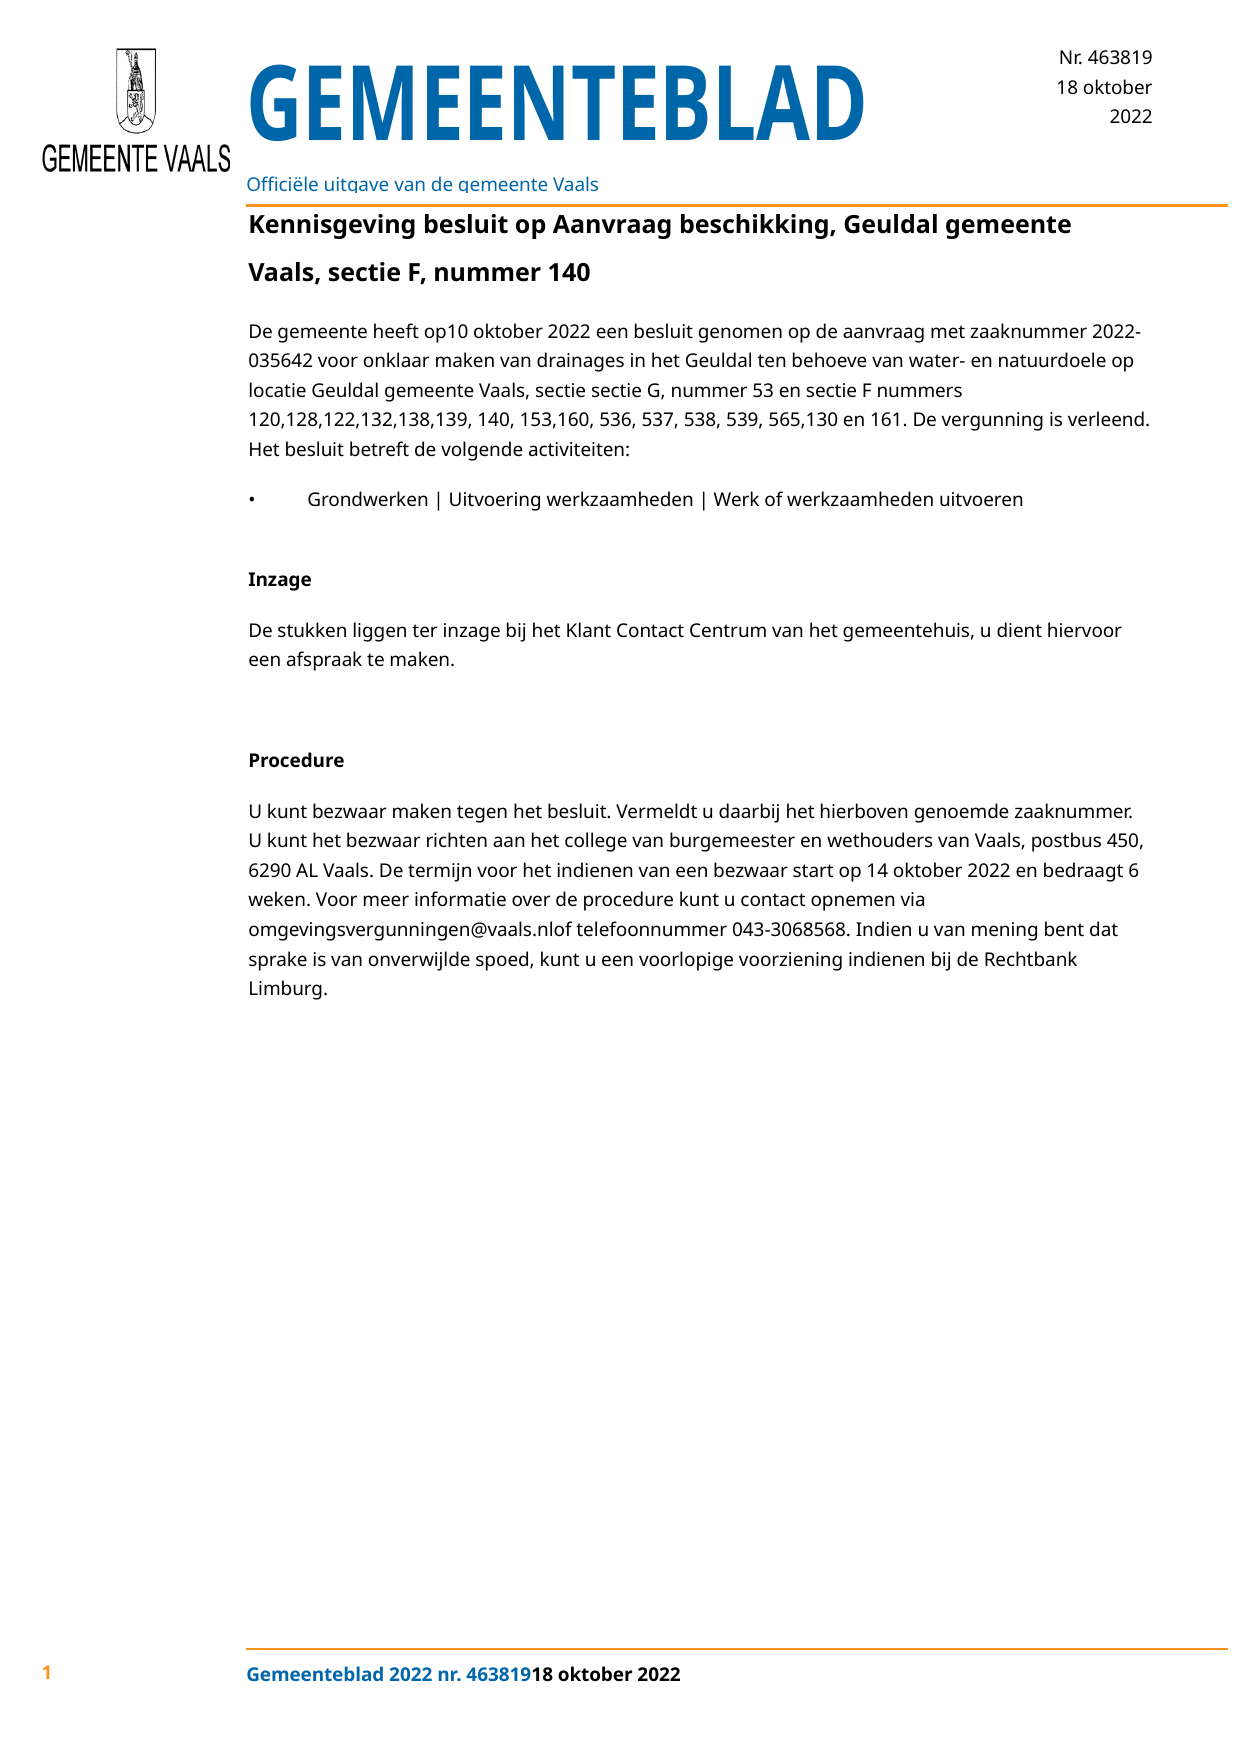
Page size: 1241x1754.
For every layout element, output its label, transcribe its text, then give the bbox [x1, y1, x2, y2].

text De stukken liggen ter inzage bij het Klant Contact Centrum van het gemeentehuis, u dient hiervoor een afspraak te maken. [248, 617, 1152, 672]
text Procedure [248, 747, 1152, 773]
list Grondwerken | Uitvoering werkzaamheden | Werk of werkzaamheden uitvoeren [248, 487, 1152, 512]
picture [41, 47, 231, 172]
text De gemeente heeft op10 oktober 2022 een besluit genomen op de aanvraag met zaaknummer 2022-035642 voor onklaar maken van drainages in het Geuldal ten behoeve van water- en natuurdoele op locatie Geuldal gemeente Vaals, sectie sectie G, nummer 53 en sectie F nummers 120,128,122,132,138,139, 140, 153,160, 536, 537, 538, 539, 565,130 en 161. De vergunning is verleend. Het besluit betreft de volgende activiteiten: [248, 318, 1152, 462]
text U kunt bezwaar maken tegen het besluit. Vermeldt u daarbij het hierboven genoemde zaaknummer. U kunt het bezwaar richten aan het college van burgemeester en wethouders van Vaals, postbus 450, 6290 AL Vaals. De termijn voor het indienen van een bezwaar start op 14 oktober 2022 en bedraagt 6 weken. Voor meer informatie over de procedure kunt u contact opnemen via omgevingsvergunningen@vaals.nlof telefoonnummer 043-3068568. Indien u van mening bent dat sprake is van onverwijlde spoed, kunt u een voorlopige voorziening indienen bij de Rechtbank Limburg. [248, 798, 1152, 1001]
text Kennisgeving besluit op Aanvraag beschikking, Geuldal gemeente Vaals, sectie F, nummer 140 [248, 207, 1152, 288]
text Inzage [248, 567, 1152, 592]
